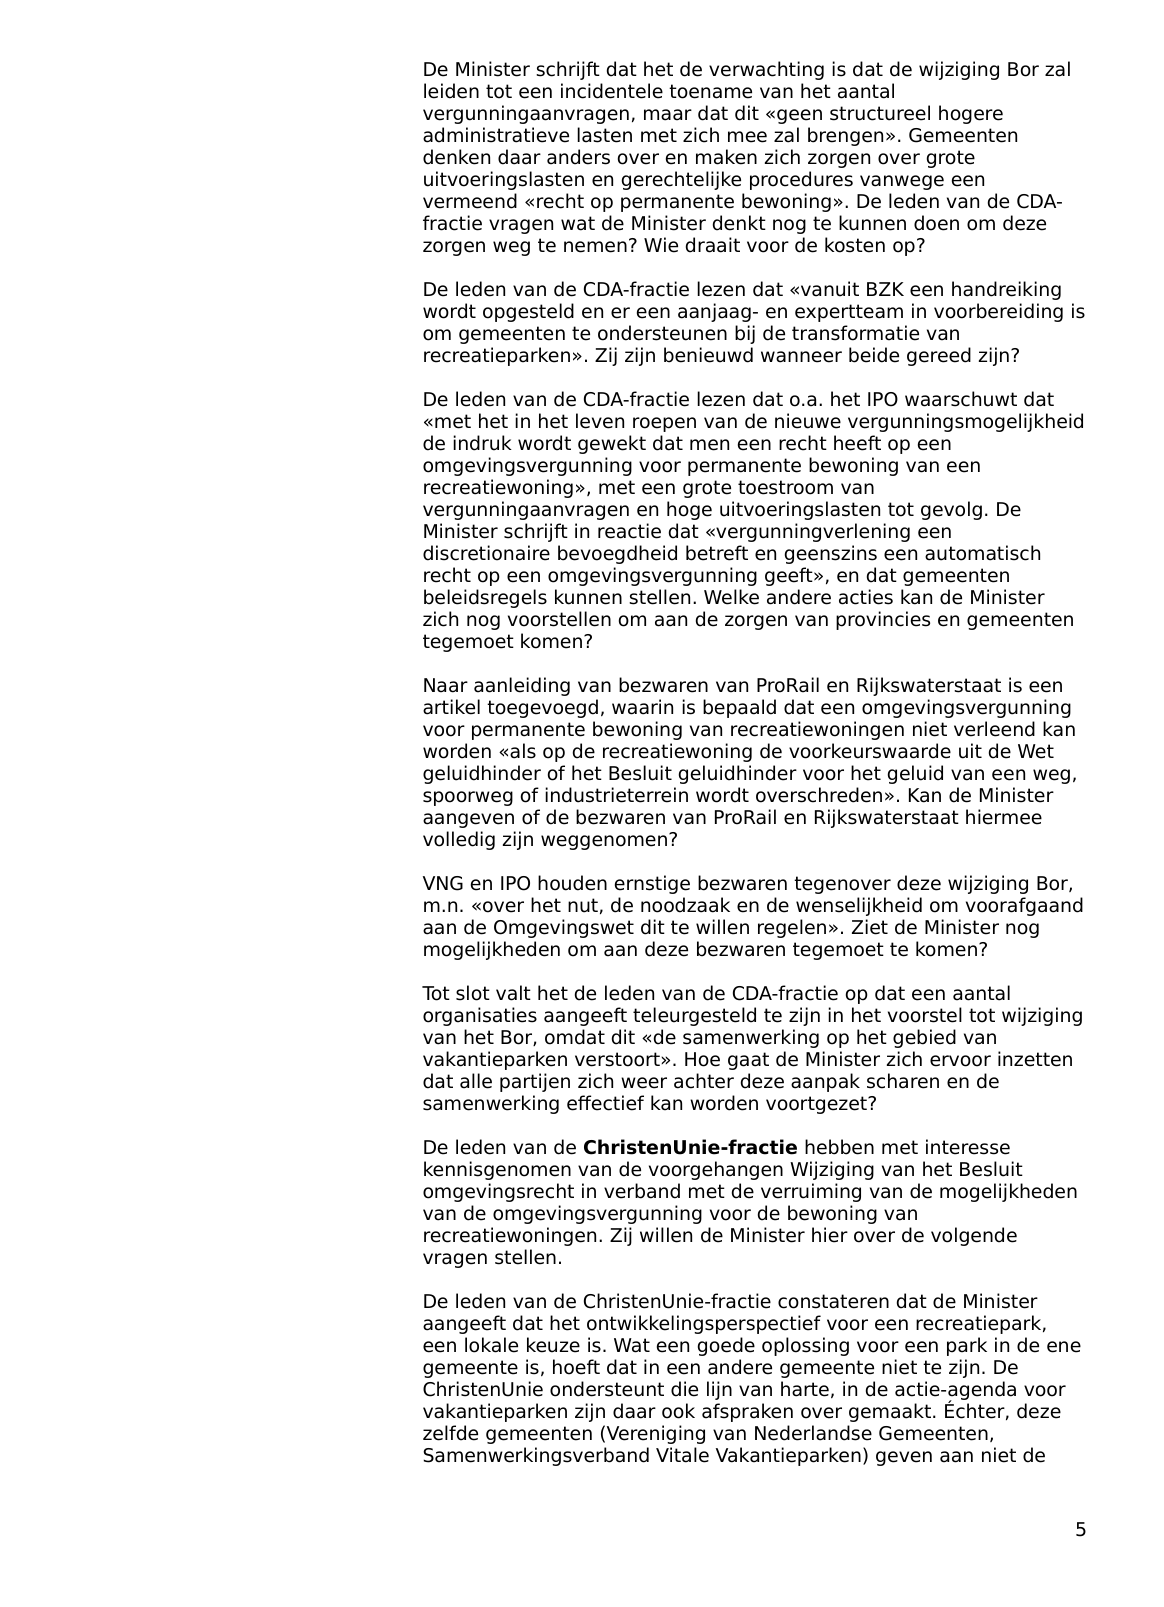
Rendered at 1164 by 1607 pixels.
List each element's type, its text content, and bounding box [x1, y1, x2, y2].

text De Minister schrijft dat het de verwachting is dat de wijziging Bor zal leiden tot een incidentele toename van het aantal vergunningaanvragen, maar dat dit «geen structureel hogere administratieve lasten met zich mee zal brengen». Gemeenten denken daar anders over en maken zich zorgen over grote uitvoeringslasten en gerechtelijke procedures vanwege een vermeend «recht op permanente bewoning». De leden van de CDA-fractie vragen wat de Minister denkt nog te kunnen doen om deze zorgen weg te nemen? Wie draait voor de kosten op? [422, 59, 1087, 257]
text VNG en IPO houden ernstige bezwaren tegenover deze wijziging Bor, m.n. «over het nut, de noodzaak en de wenselijkheid om voorafgaand aan de Omgevingswet dit te willen regelen». Ziet de Minister nog mogelijkheden om aan deze bezwaren tegemoet te komen? [422, 873, 1087, 961]
text De leden van de ChristenUnie-fractie hebben met interesse kennisgenomen van de voorgehangen Wijziging van het Besluit omgevingsrecht in verband met de verruiming van de mogelijkheden van de omgevingsvergunning voor de bewoning van recreatiewoningen. Zij willen de Minister hier over de volgende vragen stellen. [422, 1137, 1087, 1269]
text Tot slot valt het de leden van de CDA-fractie op dat een aantal organisaties aangeeft teleurgesteld te zijn in het voorstel tot wijziging van het Bor, omdat dit «de samenwerking op het gebied van vakantieparken verstoort». Hoe gaat de Minister zich ervoor inzetten dat alle partijen zich weer achter deze aanpak scharen en de samenwerking effectief kan worden voortgezet? [422, 983, 1087, 1115]
text Naar aanleiding van bezwaren van ProRail en Rijkswaterstaat is een artikel toegevoegd, waarin is bepaald dat een omgevingsvergunning voor permanente bewoning van recreatiewoningen niet verleend kan worden «als op de recreatiewoning de voorkeurswaarde uit de Wet geluidhinder of het Besluit geluidhinder voor het geluid van een weg, spoorweg of industrieterrein wordt overschreden». Kan de Minister aangeven of de bezwaren van ProRail en Rijkswaterstaat hiermee volledig zijn weggenomen? [422, 675, 1087, 851]
text De leden van de CDA-fractie lezen dat o.a. het IPO waarschuwt dat «met het in het leven roepen van de nieuwe vergunningsmogelijkheid de indruk wordt gewekt dat men een recht heeft op een omgevingsvergunning voor permanente bewoning van een recreatiewoning», met een grote toestroom van vergunningaanvragen en hoge uitvoeringslasten tot gevolg. De Minister schrijft in reactie dat «vergunningverlening een discretionaire bevoegdheid betreft en geenszins een automatisch recht op een omgevingsvergunning geeft», en dat gemeenten beleidsregels kunnen stellen. Welke andere acties kan de Minister zich nog voorstellen om aan de zorgen van provincies en gemeenten tegemoet komen? [422, 389, 1087, 653]
text De leden van de CDA-fractie lezen dat «vanuit BZK een handreiking wordt opgesteld en er een aanjaag- en expertteam in voorbereiding is om gemeenten te ondersteunen bij de transformatie van recreatieparken». Zij zijn benieuwd wanneer beide gereed zijn? [422, 279, 1087, 367]
text De leden van de ChristenUnie-fractie constateren dat de Minister aangeeft dat het ontwikkelingsperspectief voor een recreatiepark, een lokale keuze is. Wat een goede oplossing voor een park in de ene gemeente is, hoeft dat in een andere gemeente niet te zijn. De ChristenUnie ondersteunt die lijn van harte, in de actie-agenda voor vakantieparken zijn daar ook afspraken over gemaakt. Échter, deze zelfde gemeenten (Vereniging van Nederlandse Gemeenten, Samenwerkingsverband Vitale Vakantieparken) geven aan niet de [422, 1291, 1087, 1467]
